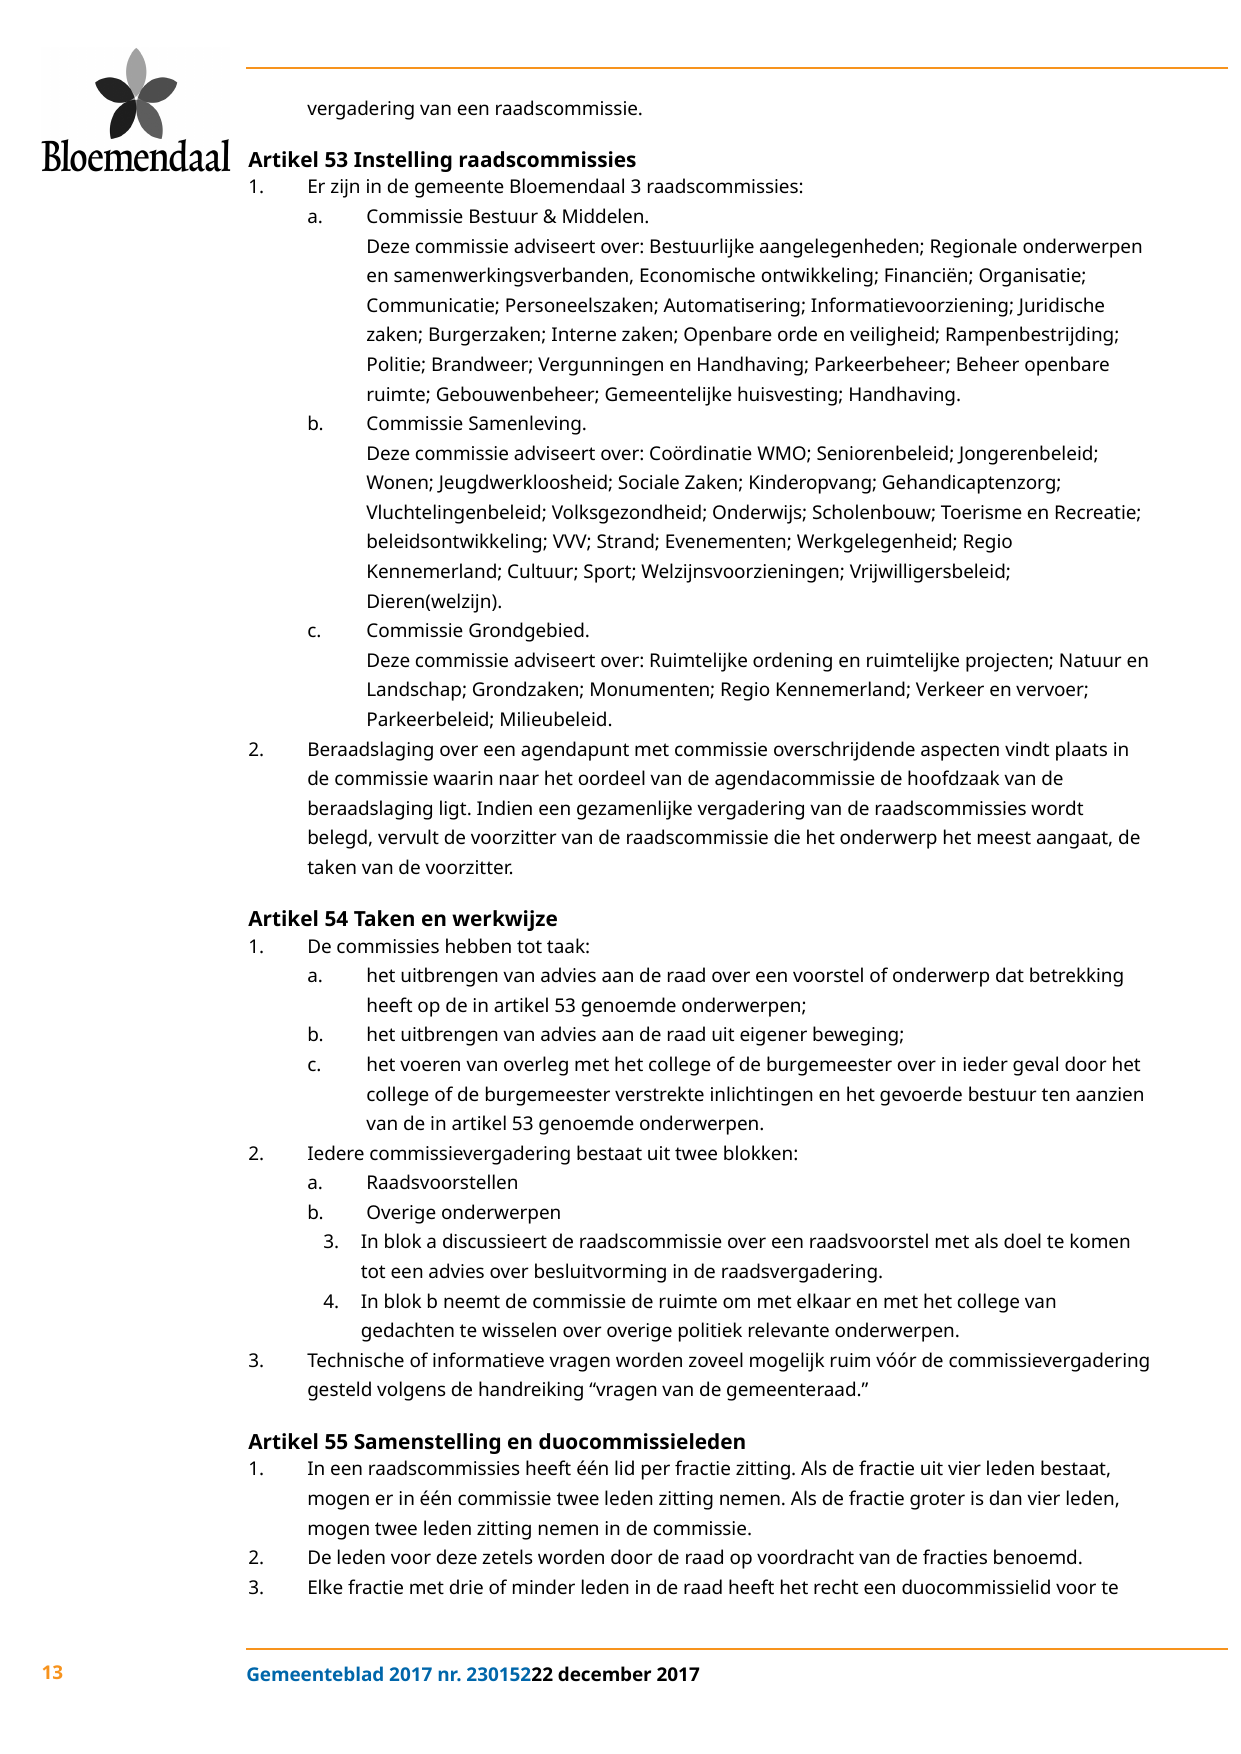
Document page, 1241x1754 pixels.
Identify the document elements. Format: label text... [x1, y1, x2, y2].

list het voeren van overleg met het college of de burgemeester over in ieder geval door het college of de burgemeester verstrekte inlichtingen en het gevoerde bestuur ten aanzien van de in artikel 53 genoemde onderwerpen. [307, 1051, 1152, 1136]
list Commissie Bestuur & Middelen. [307, 203, 1152, 229]
list Elke fractie met drie of minder leden in de raad heeft het recht een duocommissielid voor te [248, 1574, 1152, 1599]
list Commissie Grondgebied. [307, 617, 1152, 643]
list Raadsvoorstellen [307, 1169, 1152, 1195]
list Overige onderwerpen [307, 1199, 1152, 1225]
text Artikel 55 Samenstelling en duocommissieleden [248, 1427, 1152, 1456]
list Deze commissie adviseert over: Ruimtelijke ordening en ruimtelijke projecten; Natuur en Landschap; Grondzaken; Monumenten; Regio Kennemerland; Verkeer en vervoer; Parkeerbeleid; Milieubeleid. [307, 647, 1152, 732]
list het uitbrengen van advies aan de raad uit eigener beweging; [307, 1022, 1152, 1047]
list In een raadscommissies heeft één lid per fractie zitting. Als de fractie uit vier leden bestaat, mogen er in één commissie twee leden zitting nemen. Als de fractie groter is dan vier leden, mogen twee leden zitting nemen in de commissie. [248, 1456, 1152, 1540]
text Artikel 54 Taken en werkwijze [248, 904, 1152, 933]
list Commissie Samenleving. [307, 410, 1152, 436]
picture [41, 47, 231, 172]
list Er zijn in de gemeente Bloemendaal 3 raadscommissies: [248, 174, 1152, 199]
text Artikel 53 Instelling raadscommissies [248, 145, 1152, 174]
list Deze commissie adviseert over: Coördinatie WMO; Seniorenbeleid; Jongerenbeleid; Wonen; Jeugdwerkloosheid; Sociale Zaken; Kinderopvang; Gehandicaptenzorg; Vluchtelingenbeleid; Volksgezondheid; Onderwijs; Scholenbouw; Toerisme en Recreatie; beleidsontwikkeling; VVV; Strand; Evenementen; Werkgelegenheid; Regio Kennemerland; Cultuur; Sport; Welzijnsvoorzieningen; Vrijwilligersbeleid; Dieren(welzijn). [307, 440, 1152, 613]
list In blok a discussieert de raadscommissie over een raadsvoorstel met als doel te komen tot een advies over besluitvorming in de raadsvergadering. [323, 1229, 1152, 1284]
list In blok b neemt de commissie de ruimte om met elkaar en met het college van gedachten te wisselen over overige politiek relevante onderwerpen. [323, 1288, 1152, 1343]
list Iedere commissievergadering bestaat uit twee blokken: [248, 1140, 1152, 1166]
list De leden voor deze zetels worden door de raad op voordracht van de fracties benoemd. [248, 1544, 1152, 1570]
list het uitbrengen van advies aan de raad over een voorstel of onderwerp dat betrekking heeft op de in artikel 53 genoemde onderwerpen; [307, 962, 1152, 1018]
list Technische of informatieve vragen worden zoveel mogelijk ruim vóór de commissievergadering gesteld volgens de handreiking “vragen van de gemeenteraad.” [248, 1347, 1152, 1402]
list Deze commissie adviseert over: Bestuurlijke aangelegenheden; Regionale onderwerpen en samenwerkingsverbanden, Economische ontwikkeling; Financiën; Organisatie; Communicatie; Personeelszaken; Automatisering; Informatievoorziening; Juridische zaken; Burgerzaken; Interne zaken; Openbare orde en veiligheid; Rampenbestrijding; Politie; Brandweer; Vergunningen en Handhaving; Parkeerbeheer; Beheer openbare ruimte; Gebouwenbeheer; Gemeentelijke huisvesting; Handhaving. [307, 233, 1152, 406]
list vergadering van een raadscommissie. [248, 95, 1152, 121]
list Beraadslaging over een agendapunt met commissie overschrijdende aspecten vindt plaats in de commissie waarin naar het oordeel van de agendacommissie de hoofdzaak van de beraadslaging ligt. Indien een gezamenlijke vergadering van de raadscommissies wordt belegd, vervult de voorzitter van de raadscommissie die het onderwerp het meest aangaat, de taken van de voorzitter. [248, 736, 1152, 880]
list De commissies hebben tot taak: [248, 933, 1152, 959]
